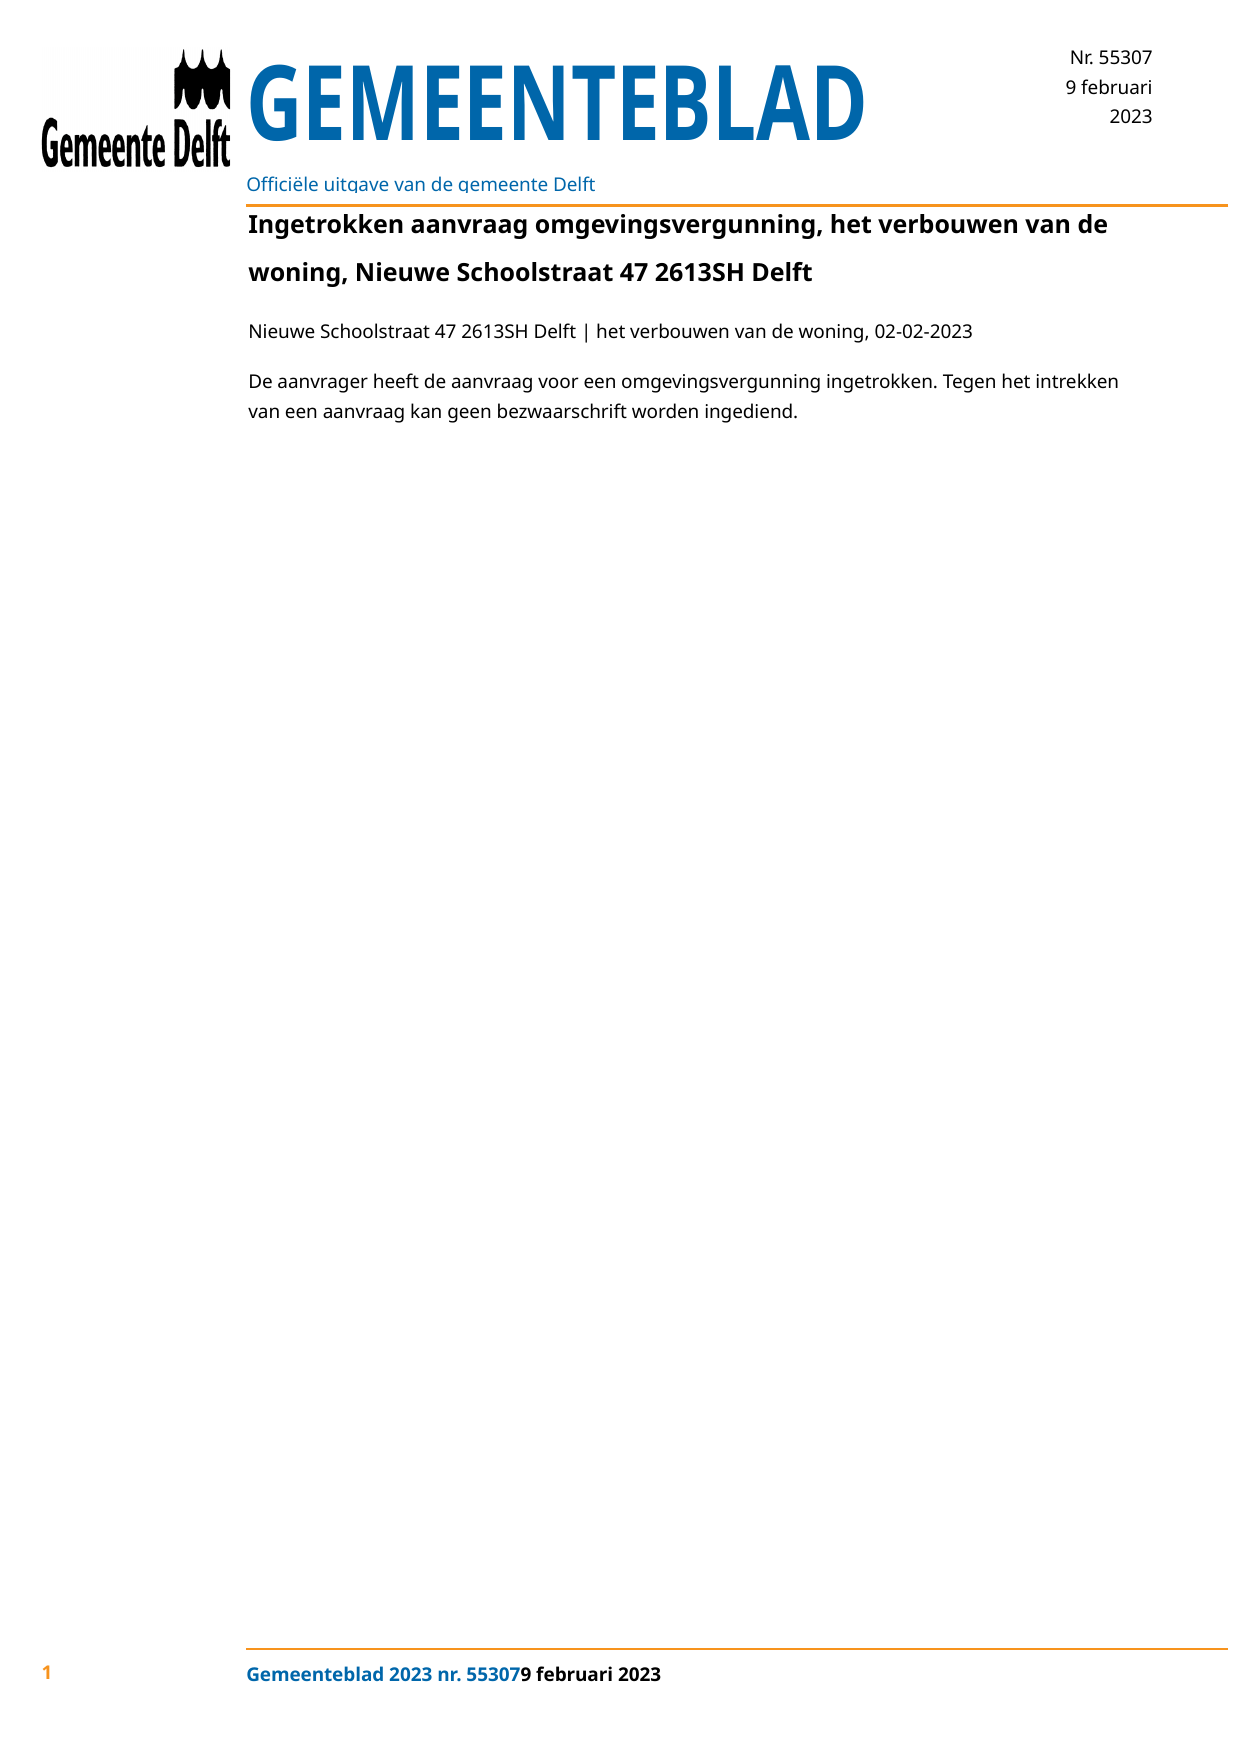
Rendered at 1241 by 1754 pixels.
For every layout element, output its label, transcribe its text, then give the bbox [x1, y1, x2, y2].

text Ingetrokken aanvraag omgevingsvergunning, het verbouwen van de woning, Nieuwe Schoolstraat 47 2613SH Delft [248, 207, 1152, 288]
text De aanvrager heeft de aanvraag voor een omgevingsvergunning ingetrokken. Tegen het intrekken van een aanvraag kan geen bezwaarschrift worden ingediend. [248, 368, 1152, 424]
picture [41, 47, 231, 172]
text Nieuwe Schoolstraat 47 2613SH Delft | het verbouwen van de woning, 02-02-2023 [248, 318, 1152, 344]
